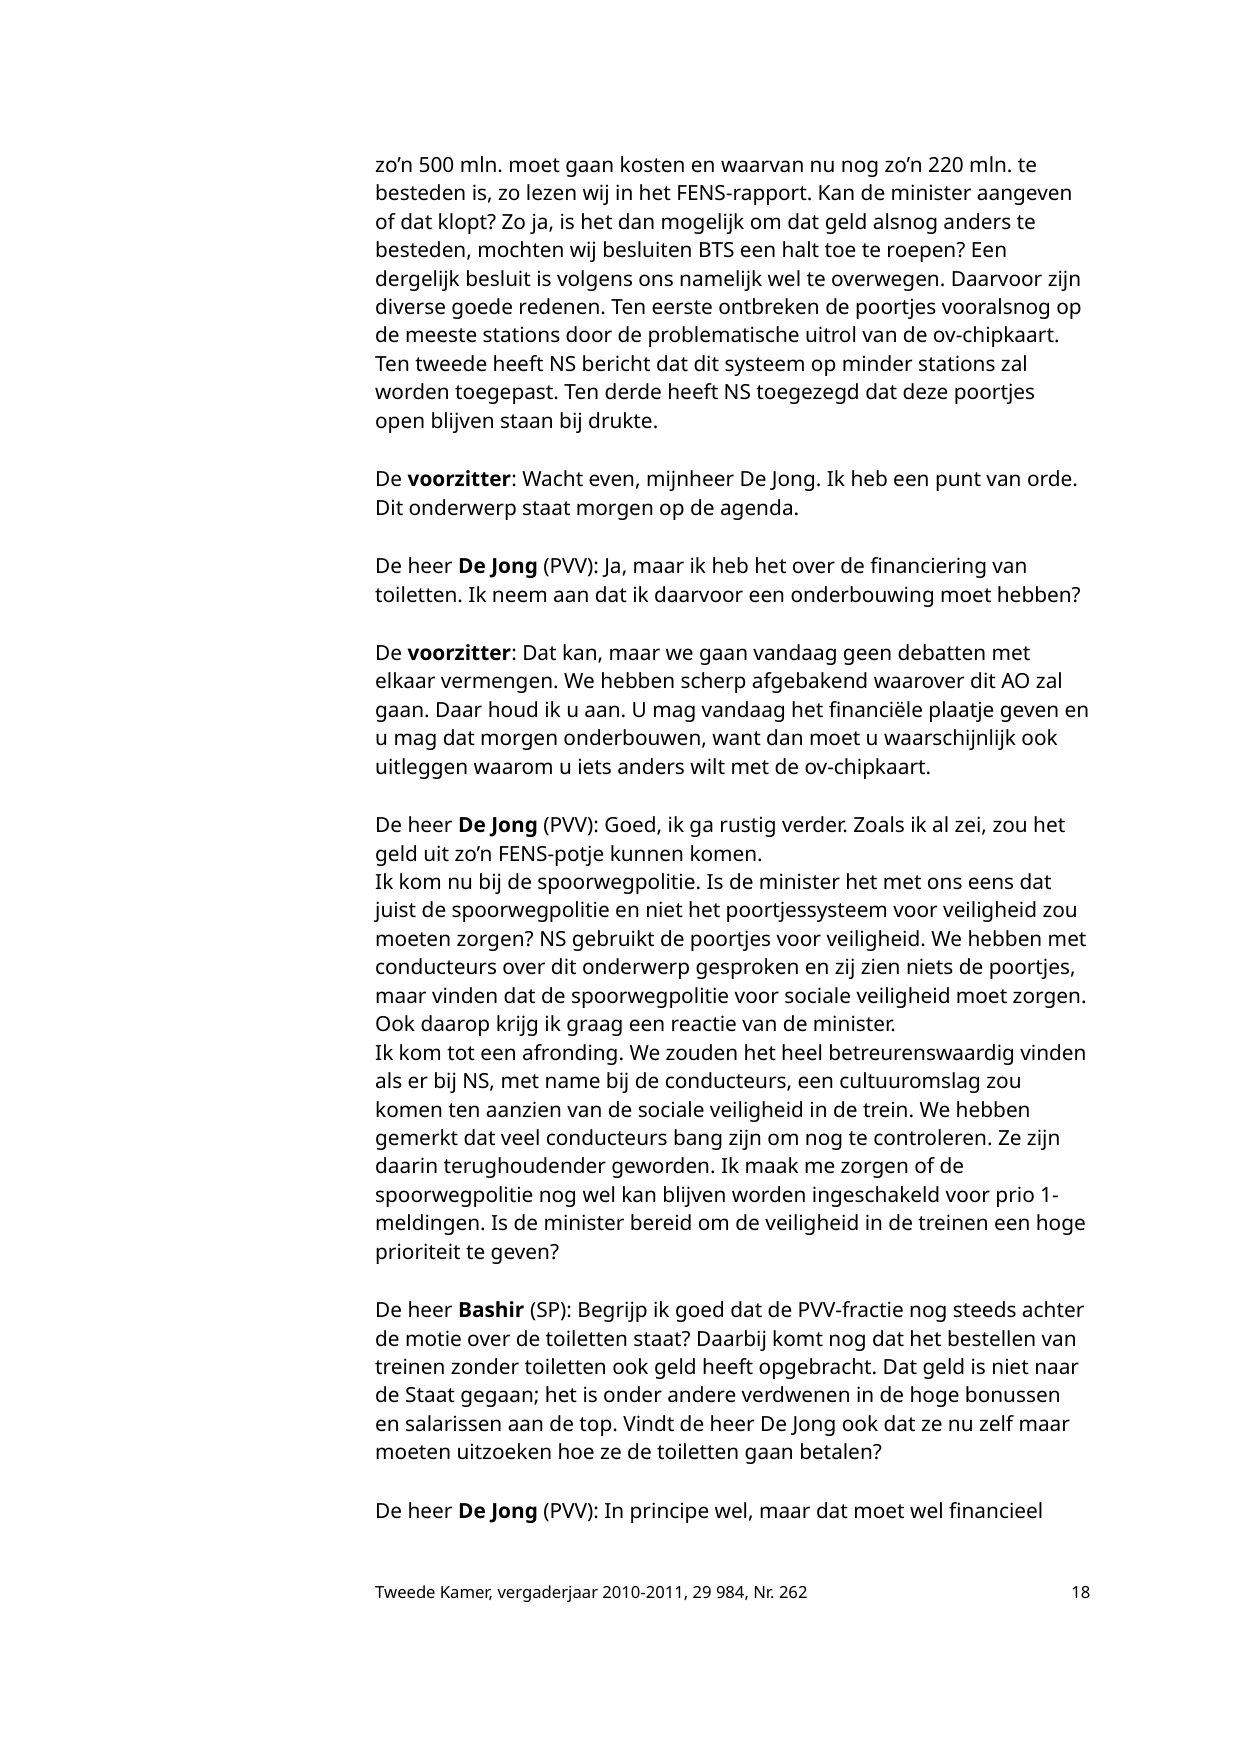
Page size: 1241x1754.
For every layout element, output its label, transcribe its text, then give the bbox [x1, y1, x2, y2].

text De voorzitter: Wacht even, mijnheer De Jong. Ik heb een punt van orde. Dit onderwerp staat morgen op de agenda. [375, 464, 1090, 521]
text Ik kom nu bij de spoorwegpolitie. Is de minister het met ons eens dat juist de spoorwegpolitie en niet het poortjessysteem voor veiligheid zou moeten zorgen? NS gebruikt de poortjes voor veiligheid. We hebben met conducteurs over dit onderwerp gesproken en zij zien niets de poortjes, maar vinden dat de spoorwegpolitie voor sociale veiligheid moet zorgen. Ook daarop krijg ik graag een reactie van de minister. [375, 867, 1090, 1038]
text De voorzitter: Dat kan, maar we gaan vandaag geen debatten met elkaar vermengen. We hebben scherp afgebakend waarover dit AO zal gaan. Daar houd ik u aan. U mag vandaag het financiële plaatje geven en u mag dat morgen onderbouwen, want dan moet u waarschijnlijk ook uitleggen waarom u iets anders wilt met de ov-chipkaart. [375, 638, 1090, 780]
text De heer De Jong (PVV): Ja, maar ik heb het over de financiering van toiletten. Ik neem aan dat ik daarvoor een onderbouwing moet hebben? [375, 551, 1090, 608]
text Ik kom tot een afronding. We zouden het heel betreurenswaardig vinden als er bij NS, met name bij de conducteurs, een cultuuromslag zou komen ten aanzien van de sociale veiligheid in de trein. We hebben gemerkt dat veel conducteurs bang zijn om nog te controleren. Ze zijn daarin terughoudender geworden. Ik maak me zorgen of de spoorwegpolitie nog wel kan blijven worden ingeschakeld voor prio 1-meldingen. Is de minister bereid om de veiligheid in de treinen een hoge prioriteit te geven? [375, 1038, 1090, 1265]
text De heer De Jong (PVV): In principe wel, maar dat moet wel financieel [375, 1496, 1090, 1524]
text De heer Bashir (SP): Begrijp ik goed dat de PVV-fractie nog steeds achter de motie over de toiletten staat? Daarbij komt nog dat het bestellen van treinen zonder toiletten ook geld heeft opgebracht. Dat geld is niet naar de Staat gegaan; het is onder andere verdwenen in de hoge bonussen en salarissen aan de top. Vindt de heer De Jong ook dat ze nu zelf maar moeten uitzoeken hoe ze de toiletten gaan betalen? [375, 1295, 1090, 1466]
text zo’n 500 mln. moet gaan kosten en waarvan nu nog zo’n 220 mln. te besteden is, zo lezen wij in het FENS-rapport. Kan de minister aangeven of dat klopt? Zo ja, is het dan mogelijk om dat geld alsnog anders te besteden, mochten wij besluiten BTS een halt toe te roepen? Een dergelijk besluit is volgens ons namelijk wel te overwegen. Daarvoor zijn diverse goede redenen. Ten eerste ontbreken de poortjes vooralsnog op de meeste stations door de problematische uitrol van de ov-chipkaart. Ten tweede heeft NS bericht dat dit systeem op minder stations zal worden toegepast. Ten derde heeft NS toegezegd dat deze poortjes open blijven staan bij drukte. [375, 150, 1090, 434]
text De heer De Jong (PVV): Goed, ik ga rustig verder. Zoals ik al zei, zou het geld uit zo’n FENS-potje kunnen komen. [375, 810, 1090, 867]
